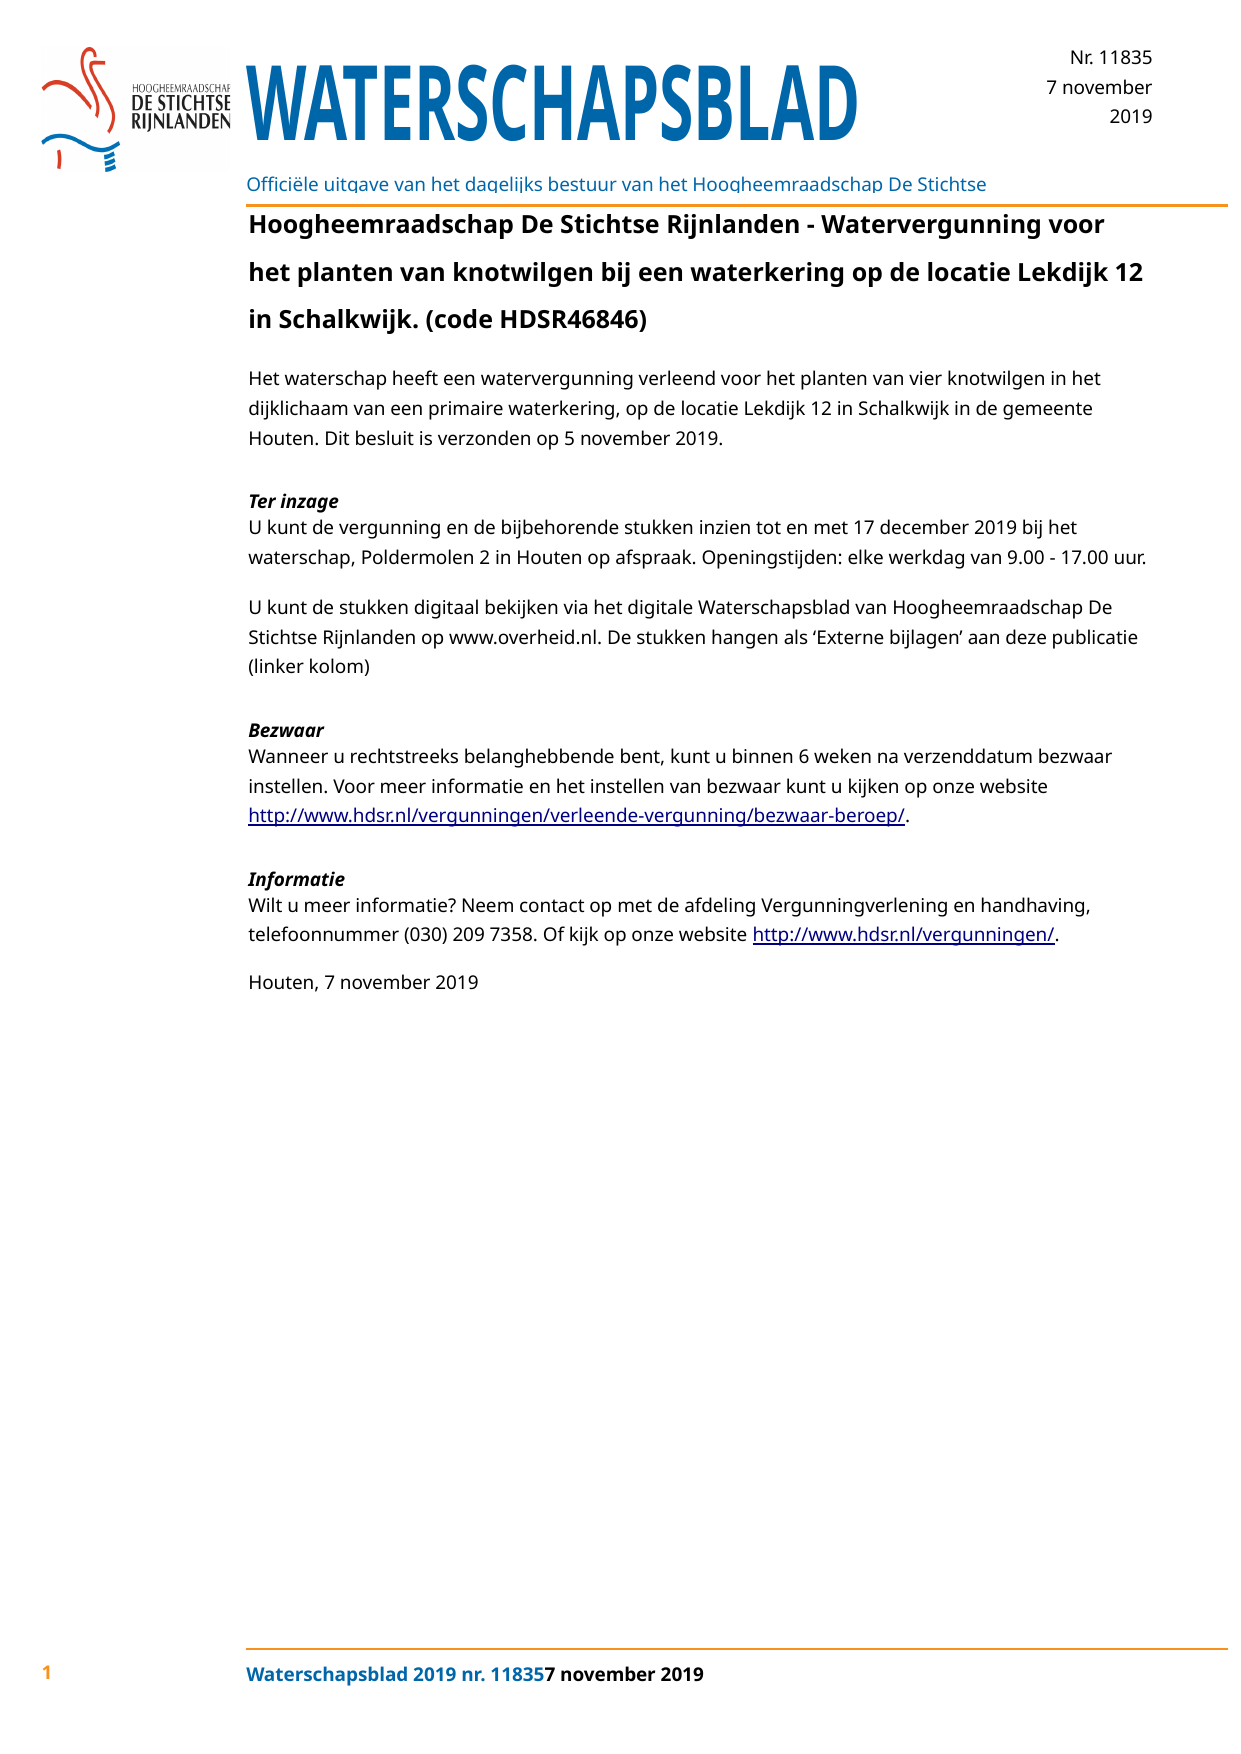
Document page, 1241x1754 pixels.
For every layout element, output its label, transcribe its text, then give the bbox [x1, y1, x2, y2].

text Het waterschap heeft een watervergunning verleend voor het planten van vier knotwilgen in het dijklichaam van een primaire waterkering, op de locatie Lekdijk 12 in Schalkwijk in de gemeente Houten. Dit besluit is verzonden op 5 november 2019. [248, 366, 1152, 450]
text U kunt de stukken digitaal bekijken via het digitale Waterschapsblad van Hoogheemraadschap De Stichtse Rijnlanden op www.overheid.nl. De stukken hangen als ‘Externe bijlagen’ aan deze publicatie (linker kolom) [248, 594, 1152, 679]
text Houten, 7 november 2019 [248, 969, 1152, 995]
text Ter inzage [248, 489, 1152, 514]
text Bezwaar [248, 717, 1152, 743]
text U kunt de vergunning en de bijbehorende stukken inzien tot en met 17 december 2019 bij het waterschap, Poldermolen 2 in Houten op afspraak. Openingstijden: elke werkdag van 9.00 - 17.00 uur. [248, 514, 1152, 570]
picture [41, 47, 231, 172]
text Informatie [248, 866, 1152, 892]
text Wanneer u rechtstreeks belanghebbende bent, kunt u binnen 6 weken na verzenddatum bezwaar instellen. Voor meer informatie en het instellen van bezwaar kunt u kijken op onze website http://www.hdsr.nl/vergunningen/verleende-vergunning/bezwaar-beroep/. [248, 743, 1152, 828]
text Hoogheemraadschap De Stichtse Rijnlanden - Watervergunning voor het planten van knotwilgen bij een waterkering op de locatie Lekdijk 12 in Schalkwijk. (code HDSR46846) [248, 207, 1152, 336]
text Wilt u meer informatie? Neem contact op met de afdeling Vergunningverlening en handhaving, telefoonnummer (030) 209 7358. Of kijk op onze website http://www.hdsr.nl/vergunningen/. [248, 892, 1152, 947]
